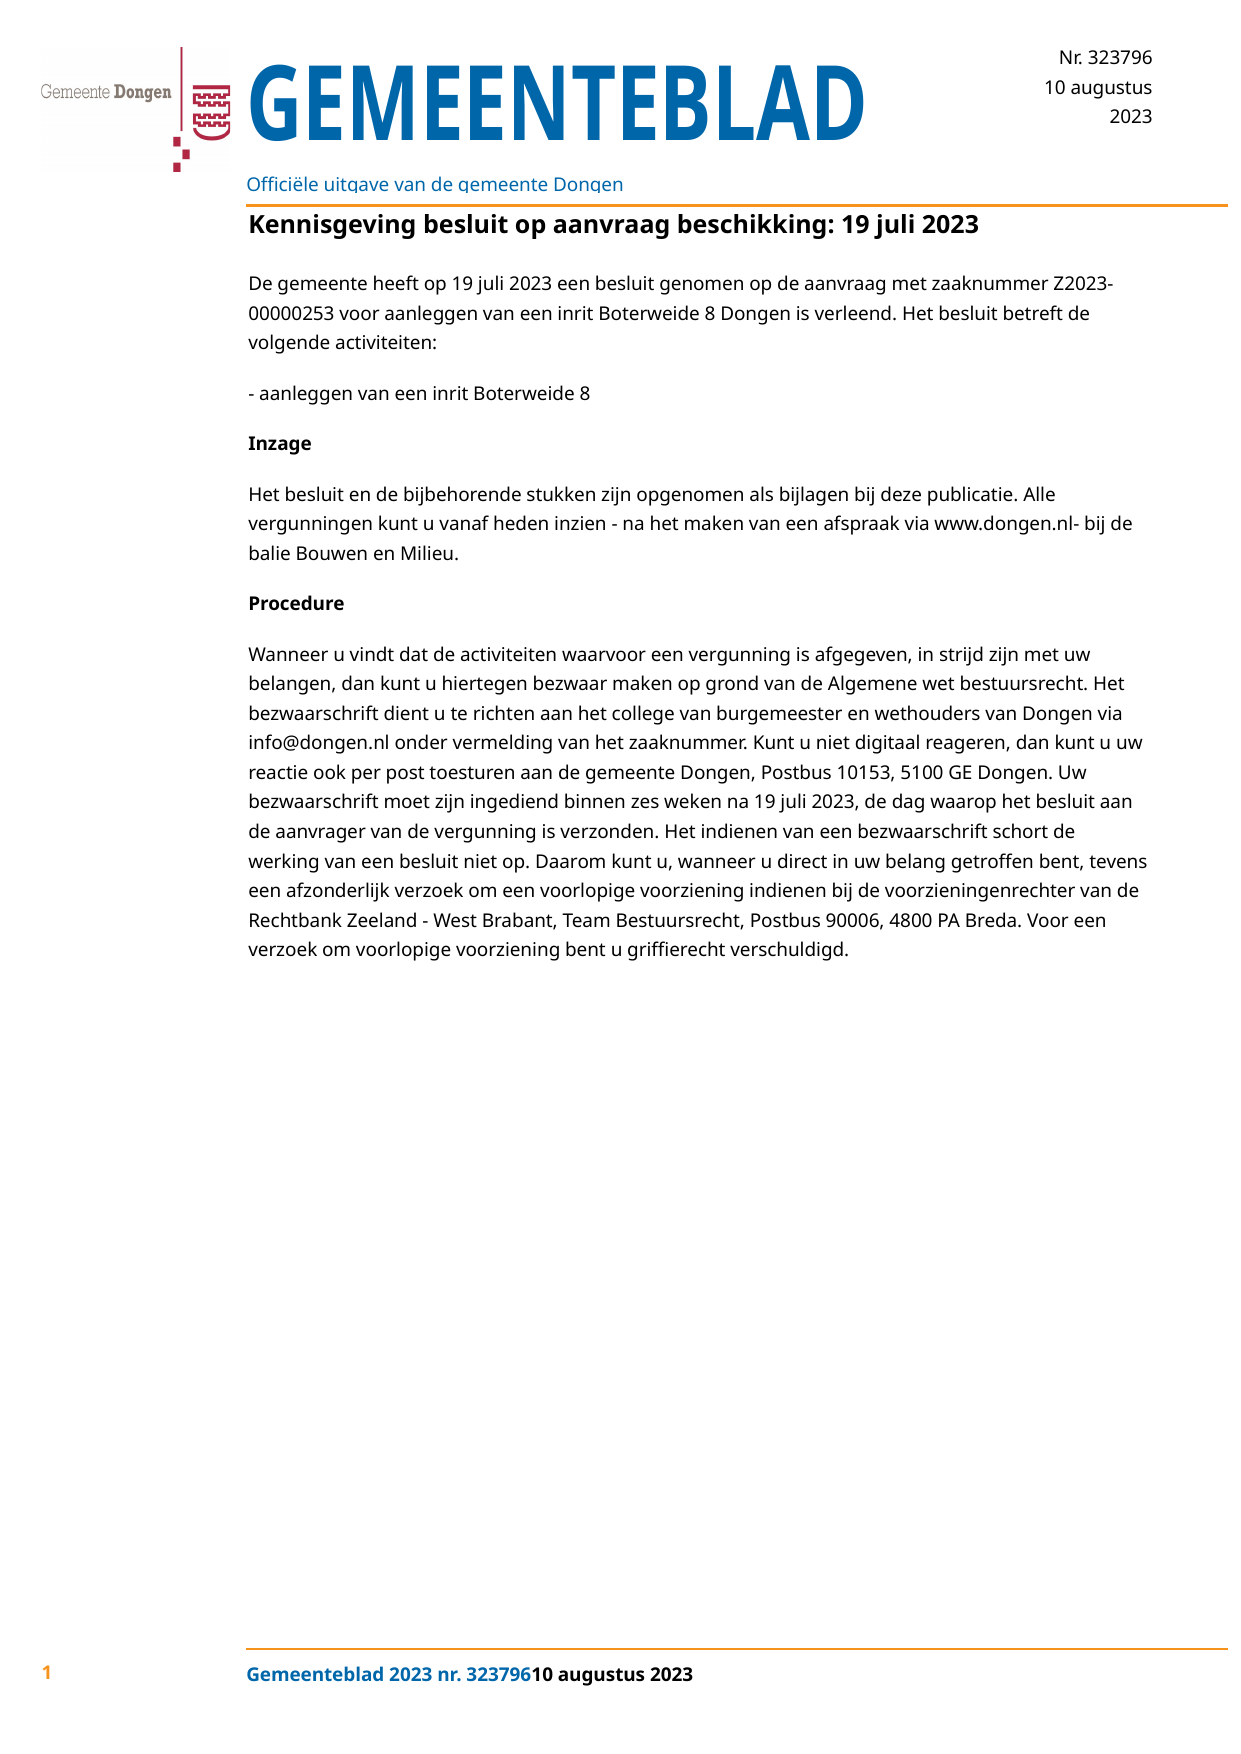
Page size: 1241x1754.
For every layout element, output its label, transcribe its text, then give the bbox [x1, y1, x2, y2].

text Procedure [248, 590, 1152, 616]
text Het besluit en de bijbehorende stukken zijn opgenomen als bijlagen bij deze publicatie. Alle vergunningen kunt u vanaf heden inzien - na het maken van een afspraak via www.dongen.nl- bij de balie Bouwen en Milieu. [248, 481, 1152, 566]
text Kennisgeving besluit op aanvraag beschikking: 19 juli 2023 [248, 207, 1152, 241]
text De gemeente heeft op 19 juli 2023 een besluit genomen op de aanvraag met zaaknummer Z2023-00000253 voor aanleggen van een inrit Boterweide 8 Dongen is verleend. Het besluit betreft de volgende activiteiten: [248, 270, 1152, 355]
text - aanleggen van een inrit Boterweide 8 [248, 380, 1152, 406]
text Inzage [248, 430, 1152, 456]
text Wanneer u vindt dat de activiteiten waarvoor een vergunning is afgegeven, in strijd zijn met uw belangen, dan kunt u hiertegen bezwaar maken op grond van de Algemene wet bestuursrecht. Het bezwaarschrift dient u te richten aan het college van burgemeester en wethouders van Dongen via info@dongen.nl onder vermelding van het zaaknummer. Kunt u niet digitaal reageren, dan kunt u uw reactie ook per post toesturen aan de gemeente Dongen, Postbus 10153, 5100 GE Dongen. Uw bezwaarschrift moet zijn ingediend binnen zes weken na 19 juli 2023, de dag waarop het besluit aan de aanvrager van de vergunning is verzonden. Het indienen van een bezwaarschrift schort de werking van een besluit niet op. Daarom kunt u, wanneer u direct in uw belang getroffen bent, tevens een afzonderlijk verzoek om een voorlopige voorziening indienen bij de voorzieningenrechter van de Rechtbank Zeeland - West Brabant, Team Bestuursrecht, Postbus 90006, 4800 PA Breda. Voor een verzoek om voorlopige voorziening bent u griffierecht verschuldigd. [248, 641, 1152, 962]
picture [41, 47, 231, 172]
